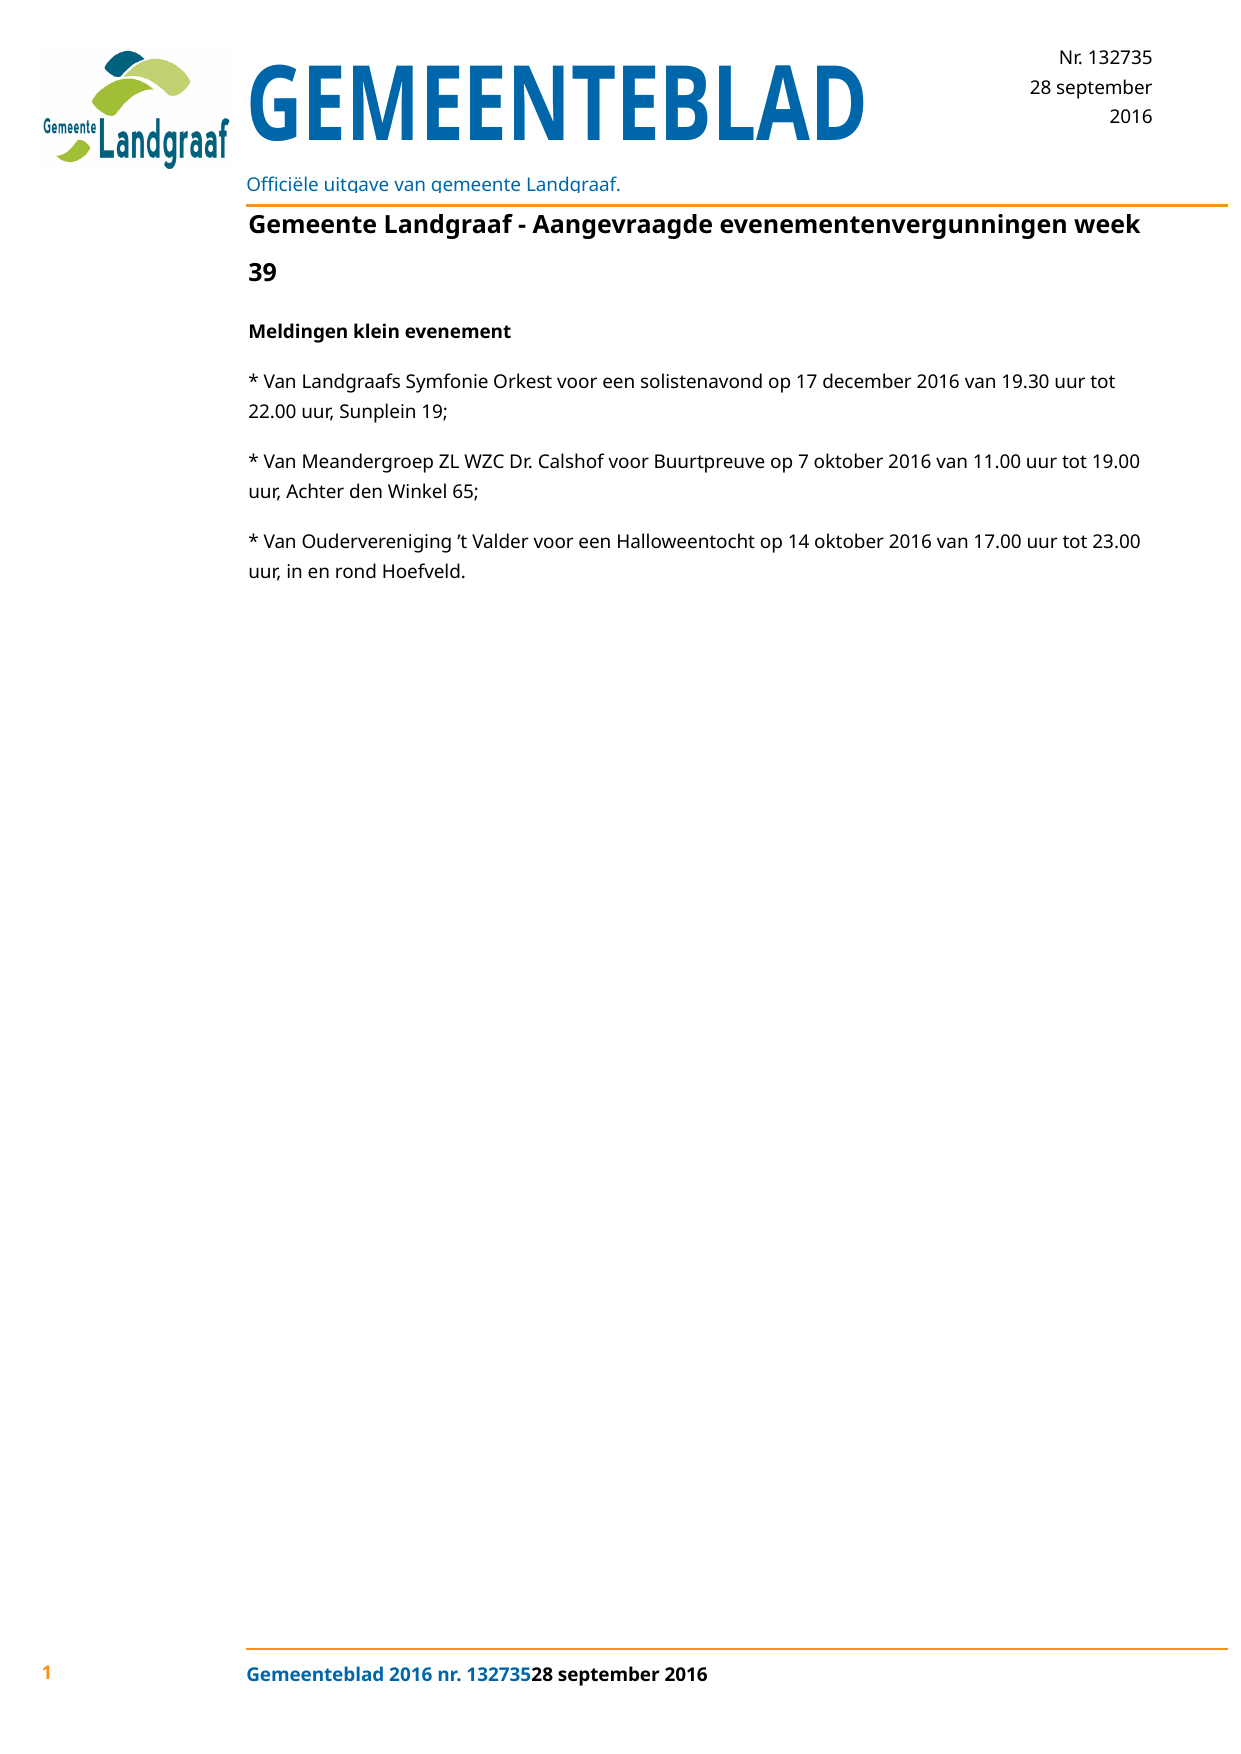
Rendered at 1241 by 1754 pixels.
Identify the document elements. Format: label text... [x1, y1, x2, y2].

text Gemeente Landgraaf - Aangevraagde evenementenvergunningen week 39 [248, 207, 1152, 288]
text * Van Oudervereniging ’t Valder voor een Halloweentocht op 14 oktober 2016 van 17.00 uur tot 23.00 uur, in en rond Hoefveld. [248, 528, 1152, 584]
text Meldingen klein evenement [248, 318, 1152, 344]
text * Van Landgraafs Symfonie Orkest voor een solistenavond op 17 december 2016 van 19.30 uur tot 22.00 uur, Sunplein 19; [248, 368, 1152, 424]
text * Van Meandergroep ZL WZC Dr. Calshof voor Buurtpreuve op 7 oktober 2016 van 11.00 uur tot 19.00 uur, Achter den Winkel 65; [248, 448, 1152, 504]
picture [41, 47, 231, 172]
